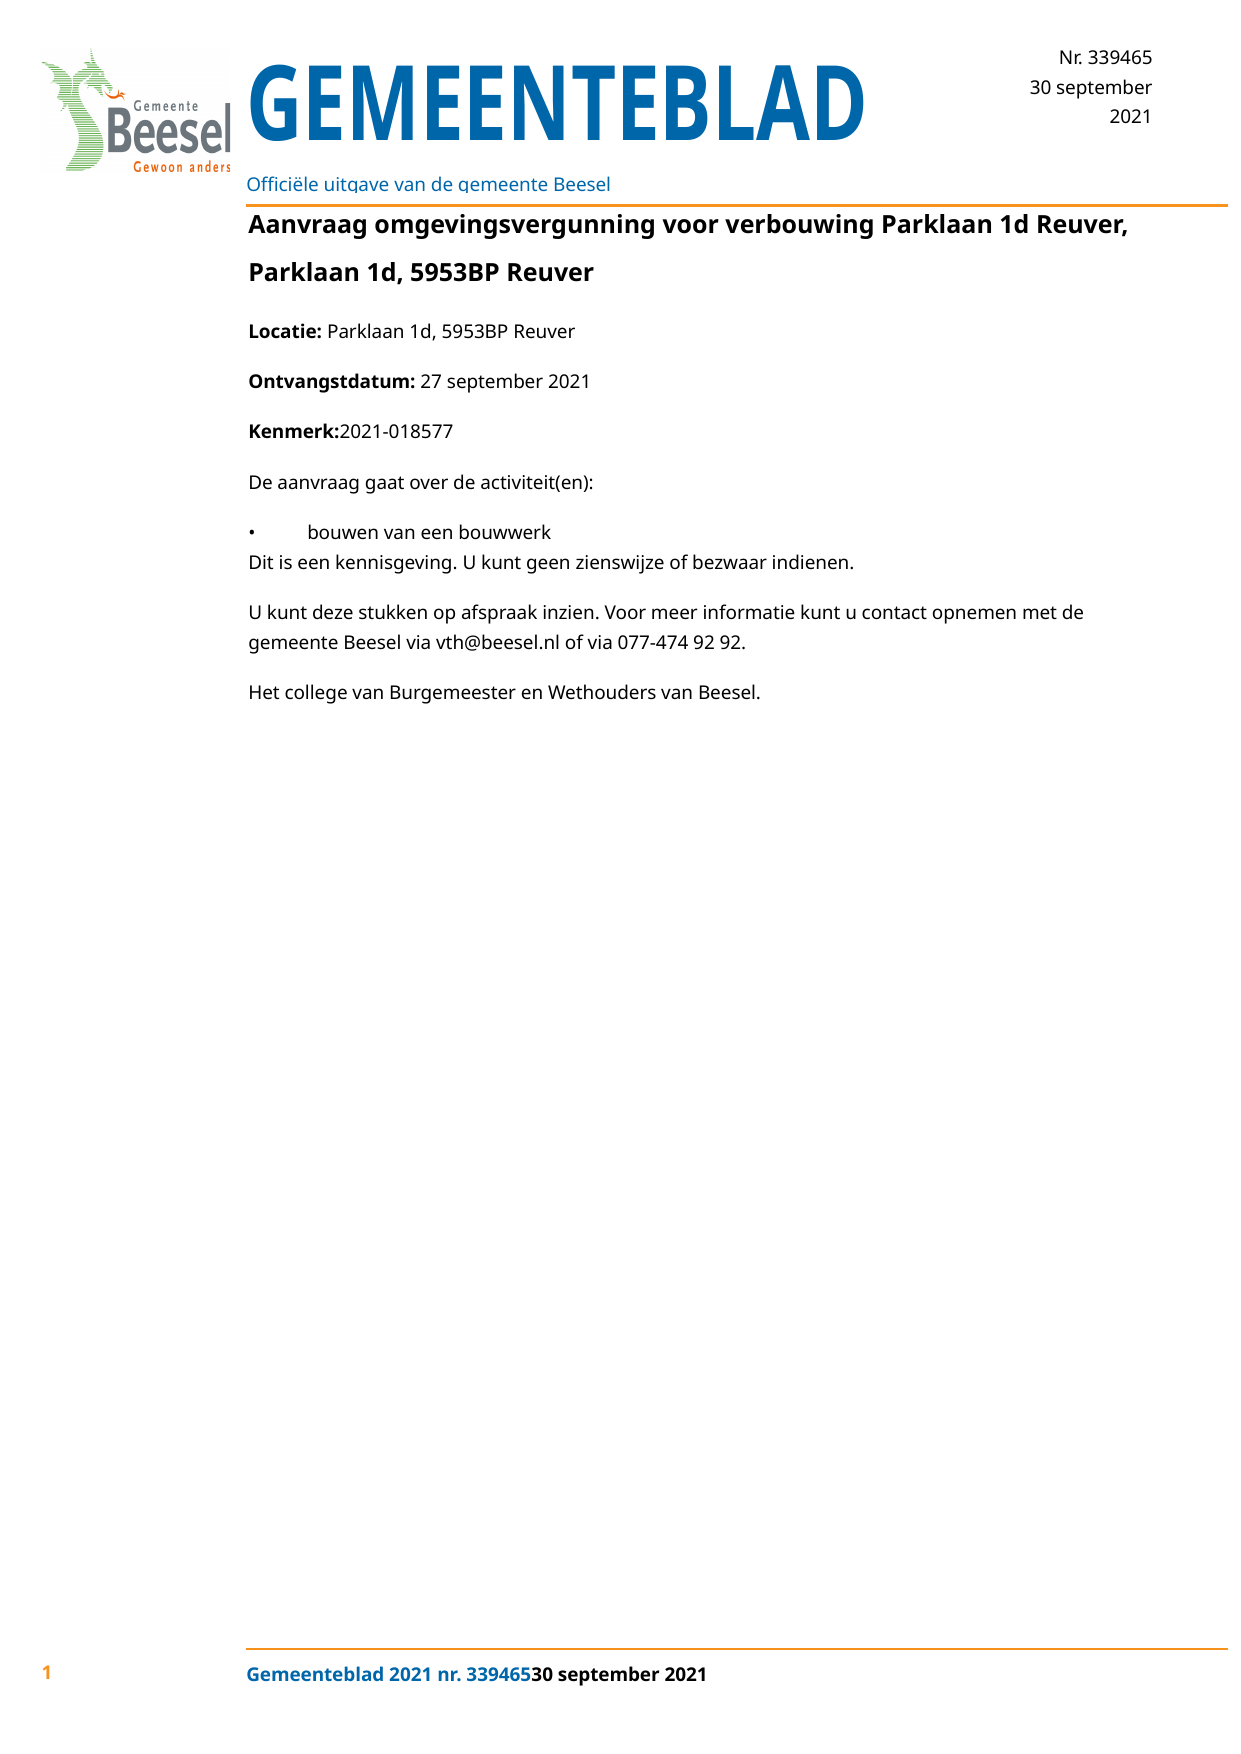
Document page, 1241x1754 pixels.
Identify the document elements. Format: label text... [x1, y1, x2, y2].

text Ontvangstdatum: 27 september 2021 [248, 368, 1152, 394]
text Dit is een kennisgeving. U kunt geen zienswijze of bezwaar indienen. [248, 549, 1152, 575]
text De aanvraag gaat over de activiteit(en): [248, 469, 1152, 495]
text Aanvraag omgevingsvergunning voor verbouwing Parklaan 1d Reuver, Parklaan 1d, 5953BP Reuver [248, 207, 1152, 288]
text Kenmerk:2021-018577 [248, 419, 1152, 444]
list bouwen van een bouwwerk [248, 519, 1152, 545]
text Locatie: Parklaan 1d, 5953BP Reuver [248, 318, 1152, 344]
text U kunt deze stukken op afspraak inzien. Voor meer informatie kunt u contact opnemen met de gemeente Beesel via vth@beesel.nl of via 077-474 92 92. [248, 599, 1152, 655]
picture [41, 47, 231, 172]
text Het college van Burgemeester en Wethouders van Beesel. [248, 679, 1152, 705]
